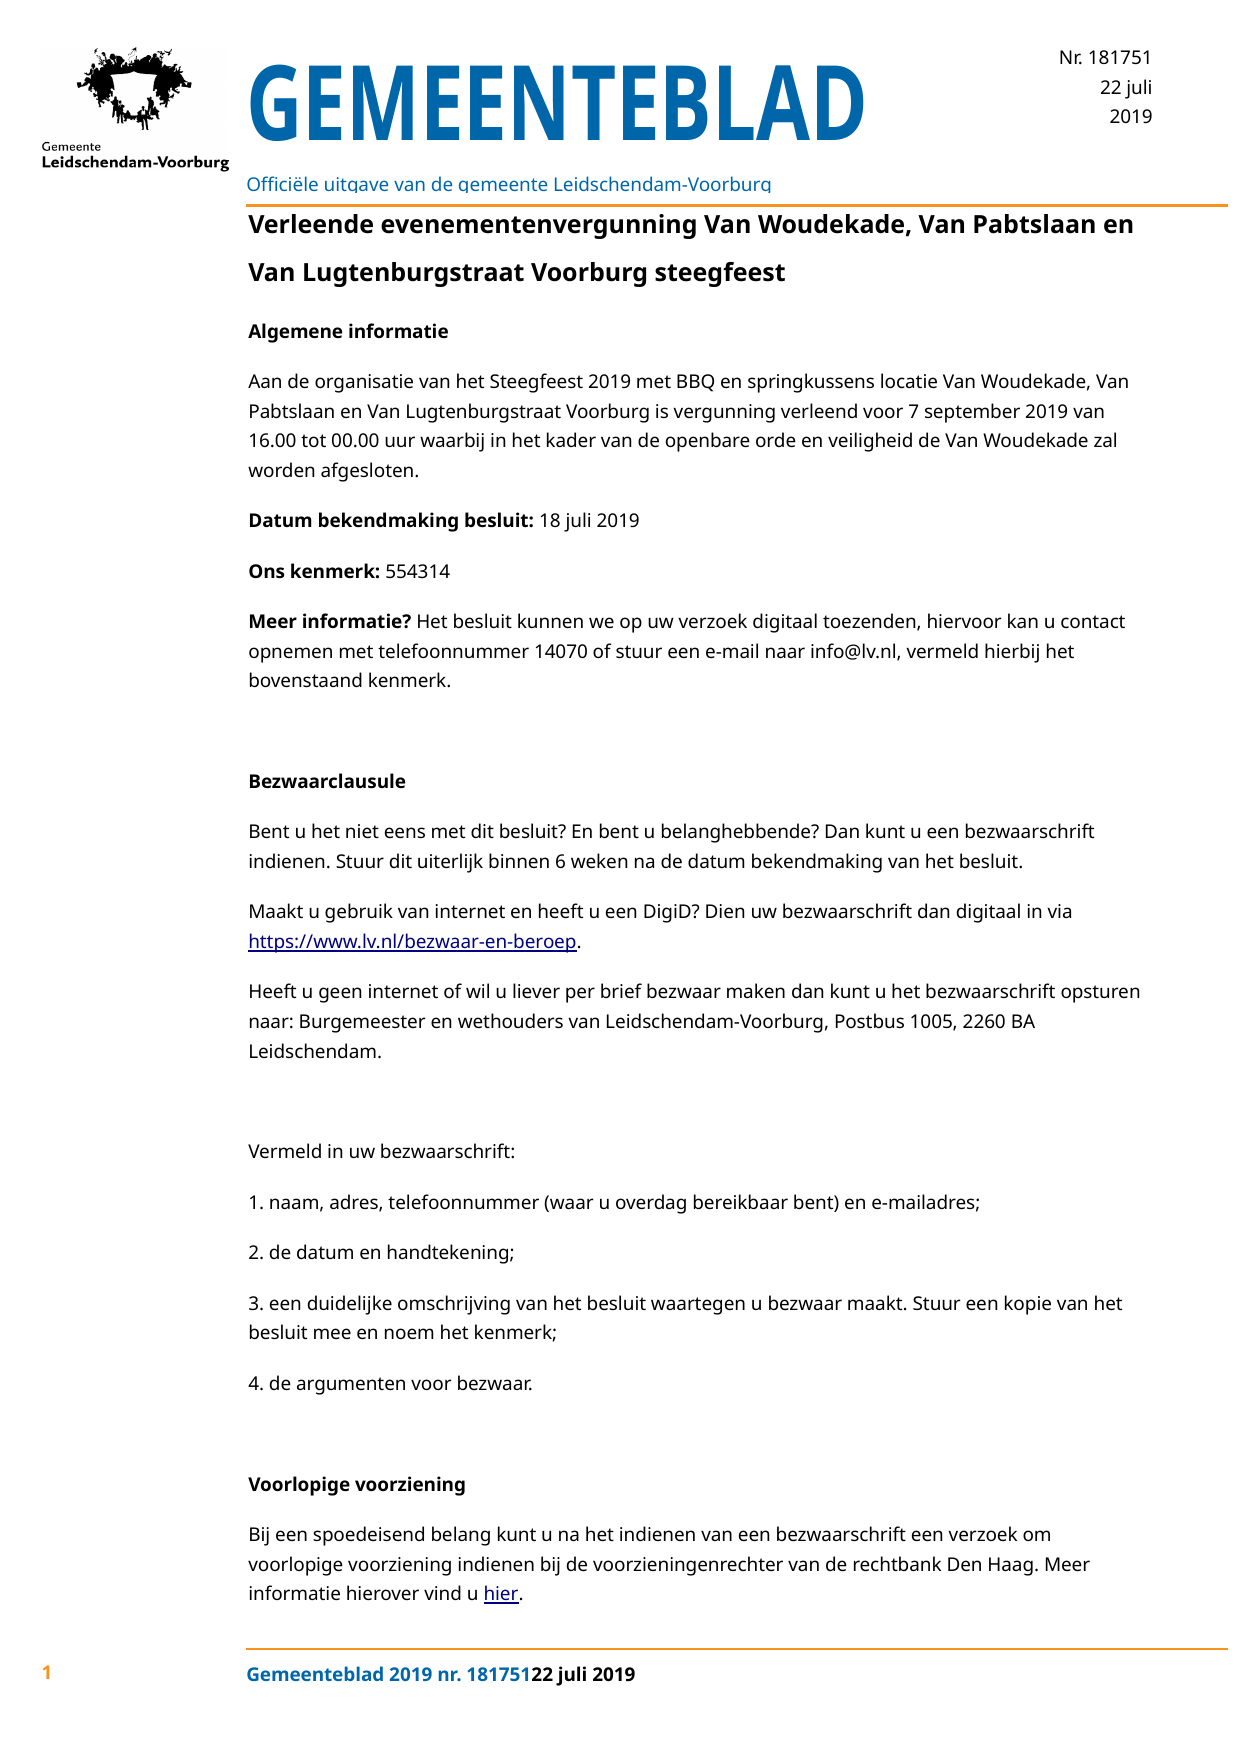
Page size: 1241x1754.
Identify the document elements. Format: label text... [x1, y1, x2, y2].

text 2. de datum en handtekening; [248, 1239, 1152, 1265]
text Bij een spoedeisend belang kunt u na het indienen van een bezwaarschrift een verzoek om voorlopige voorziening indienen bij de voorzieningenrechter van de rechtbank Den Haag. Meer informatie hierover vind u hier. [248, 1521, 1152, 1606]
text Aan de organisatie van het Steegfeest 2019 met BBQ en springkussens locatie Van Woudekade, Van Pabtslaan en Van Lugtenburgstraat Voorburg is vergunning verleend voor 7 september 2019 van 16.00 tot 00.00 uur waarbij in het kader van de openbare orde en veiligheid de Van Woudekade zal worden afgesloten. [248, 368, 1152, 483]
picture [41, 47, 231, 172]
text Datum bekendmaking besluit: 18 juli 2019 [248, 507, 1152, 533]
text Voorlopige voorziening [248, 1471, 1152, 1497]
text Meer informatie? Het besluit kunnen we op uw verzoek digitaal toezenden, hiervoor kan u contact opnemen met telefoonnummer 14070 of stuur een e-mail naar info@lv.nl, vermeld hierbij het bovenstaand kenmerk. [248, 608, 1152, 693]
text 4. de argumenten voor bezwaar. [248, 1370, 1152, 1396]
text Bezwaarclausule [248, 768, 1152, 794]
text 1. naam, adres, telefoonnummer (waar u overdag bereikbaar bent) en e-mailadres; [248, 1189, 1152, 1215]
text Vermeld in uw bezwaarschrift: [248, 1139, 1152, 1164]
text Verleende evenementenvergunning Van Woudekade, Van Pabtslaan en Van Lugtenburgstraat Voorburg steegfeest [248, 207, 1152, 288]
text Algemene informatie [248, 318, 1152, 344]
text Maakt u gebruik van internet en heeft u een DigiD? Dien uw bezwaarschrift dan digitaal in via https://www.lv.nl/bezwaar-en-beroep. [248, 899, 1152, 954]
text 3. een duidelijke omschrijving van het besluit waartegen u bezwaar maakt. Stuur een kopie van het besluit mee en noem het kenmerk; [248, 1290, 1152, 1345]
text Heeft u geen internet of wil u liever per brief bezwaar maken dan kunt u het bezwaarschrift opsturen naar: Burgemeester en wethouders van Leidschendam-Voorburg, Postbus 1005, 2260 BA Leidschendam. [248, 979, 1152, 1064]
text Bent u het niet eens met dit besluit? En bent u belanghebbende? Dan kunt u een bezwaarschrift indienen. Stuur dit uiterlijk binnen 6 weken na de datum bekendmaking van het besluit. [248, 819, 1152, 874]
text Ons kenmerk: 554314 [248, 558, 1152, 584]
